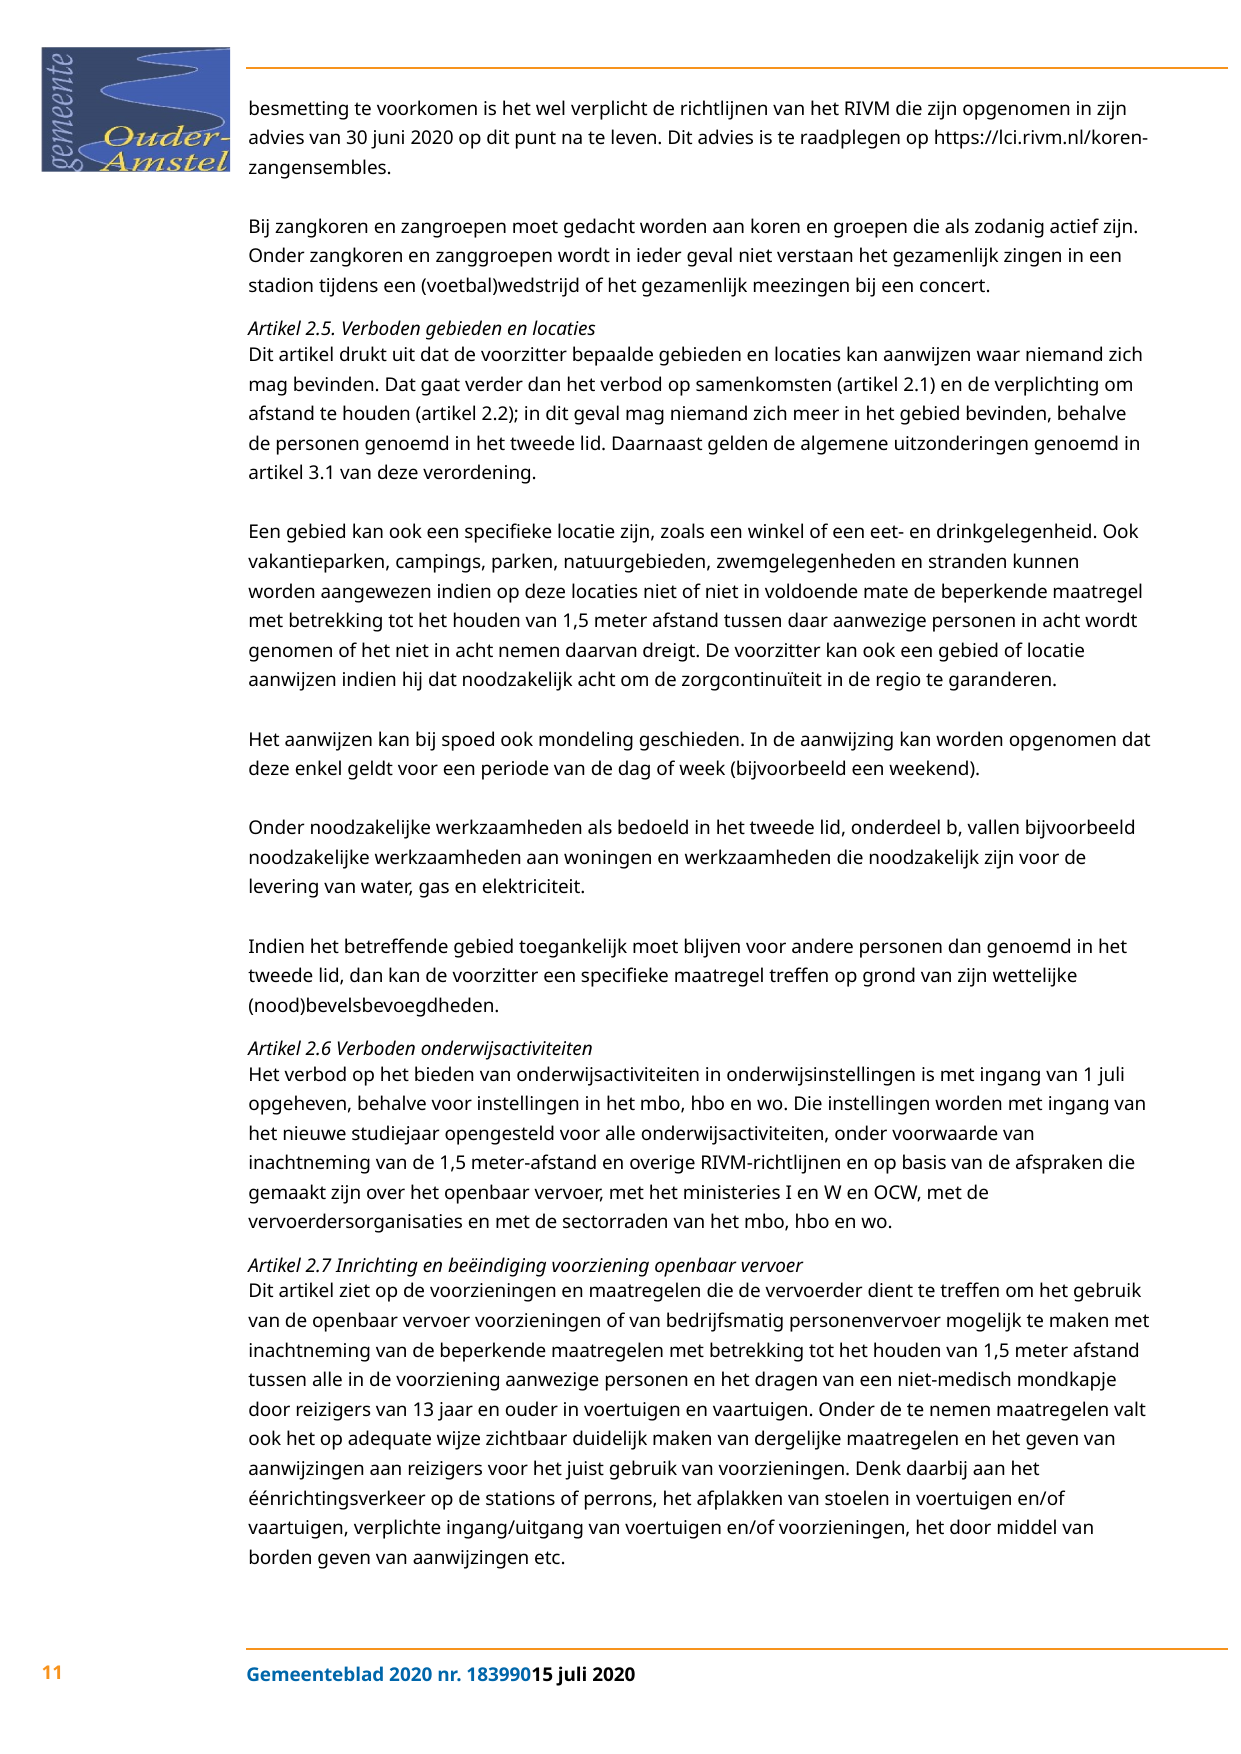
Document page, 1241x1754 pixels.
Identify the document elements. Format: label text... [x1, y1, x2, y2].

text Het verbod op het bieden van onderwijsactiviteiten in onderwijsinstellingen is met ingang van 1 juli opgeheven, behalve voor instellingen in het mbo, hbo en wo. Die instellingen worden met ingang van het nieuwe studiejaar opengesteld voor alle onderwijsactiviteiten, onder voorwaarde van inachtneming van de 1,5 meter-afstand en overige RIVM-richtlijnen en op basis van de afspraken die gemaakt zijn over het openbaar vervoer, met het ministeries I en W en OCW, met de vervoerdersorganisaties en met de sectorraden van het mbo, hbo en wo. [248, 1061, 1152, 1234]
text Bij zangkoren en zangroepen moet gedacht worden aan koren en groepen die als zodanig actief zijn. Onder zangkoren en zanggroepen wordt in ieder geval niet verstaan het gezamenlijk zingen in een stadion tijdens een (voetbal)wedstrijd of het gezamenlijk meezingen bij een concert. [248, 213, 1152, 298]
text Artikel 2.7 Inrichting en beëindiging voorziening openbaar vervoer [248, 1252, 1152, 1278]
text besmetting te voorkomen is het wel verplicht de richtlijnen van het RIVM die zijn opgenomen in zijn advies van 30 juni 2020 op dit punt na te leven. Dit advies is te raadplegen op https://lci.rivm.nl/koren-zangensembles. [248, 95, 1152, 180]
text Artikel 2.6 Verboden onderwijsactiviteiten [248, 1035, 1152, 1061]
text Artikel 2.5. Verboden gebieden en locaties [248, 315, 1152, 341]
text Dit artikel ziet op de voorzieningen en maatregelen die de vervoerder dient te treffen om het gebruik van de openbaar vervoer voorzieningen of van bedrijfsmatig personenvervoer mogelijk te maken met inachtneming van de beperkende maatregelen met betrekking tot het houden van 1,5 meter afstand tussen alle in de voorziening aanwezige personen en het dragen van een niet-medisch mondkapje door reizigers van 13 jaar en ouder in voertuigen en vaartuigen. Onder de te nemen maatregelen valt ook het op adequate wijze zichtbaar duidelijk maken van dergelijke maatregelen en het geven van aanwijzingen aan reizigers voor het juist gebruik van voorzieningen. Denk daarbij aan het éénrichtingsverkeer op de stations of perrons, het afplakken van stoelen in voertuigen en/of vaartuigen, verplichte ingang/uitgang van voertuigen en/of voorzieningen, het door middel van borden geven van aanwijzingen etc. [248, 1278, 1152, 1569]
text Het aanwijzen kan bij spoed ook mondeling geschieden. In de aanwijzing kan worden opgenomen dat deze enkel geldt voor een periode van de dag of week (bijvoorbeeld een weekend). [248, 726, 1152, 781]
text Dit artikel drukt uit dat de voorzitter bepaalde gebieden en locaties kan aanwijzen waar niemand zich mag bevinden. Dat gaat verder dan het verbod op samenkomsten (artikel 2.1) en de verplichting om afstand te houden (artikel 2.2); in dit geval mag niemand zich meer in het gebied bevinden, behalve de personen genoemd in het tweede lid. Daarnaast gelden de algemene uitzonderingen genoemd in artikel 3.1 van deze verordening. [248, 341, 1152, 485]
picture [41, 47, 231, 172]
text Indien het betreffende gebied toegankelijk moet blijven voor andere personen dan genoemd in het tweede lid, dan kan de voorzitter een specifieke maatregel treffen op grond van zijn wettelijke (nood)bevelsbevoegdheden. [248, 933, 1152, 1018]
text Een gebied kan ook een specifieke locatie zijn, zoals een winkel of een eet- en drinkgelegenheid. Ook vakantieparken, campings, parken, natuurgebieden, zwemgelegenheden en stranden kunnen worden aangewezen indien op deze locaties niet of niet in voldoende mate de beperkende maatregel met betrekking tot het houden van 1,5 meter afstand tussen daar aanwezige personen in acht wordt genomen of het niet in acht nemen daarvan dreigt. De voorzitter kan ook een gebied of locatie aanwijzen indien hij dat noodzakelijk acht om de zorgcontinuïteit in de regio te garanderen. [248, 519, 1152, 692]
text Onder noodzakelijke werkzaamheden als bedoeld in het tweede lid, onderdeel b, vallen bijvoorbeeld noodzakelijke werkzaamheden aan woningen en werkzaamheden die noodzakelijk zijn voor de levering van water, gas en elektriciteit. [248, 814, 1152, 899]
